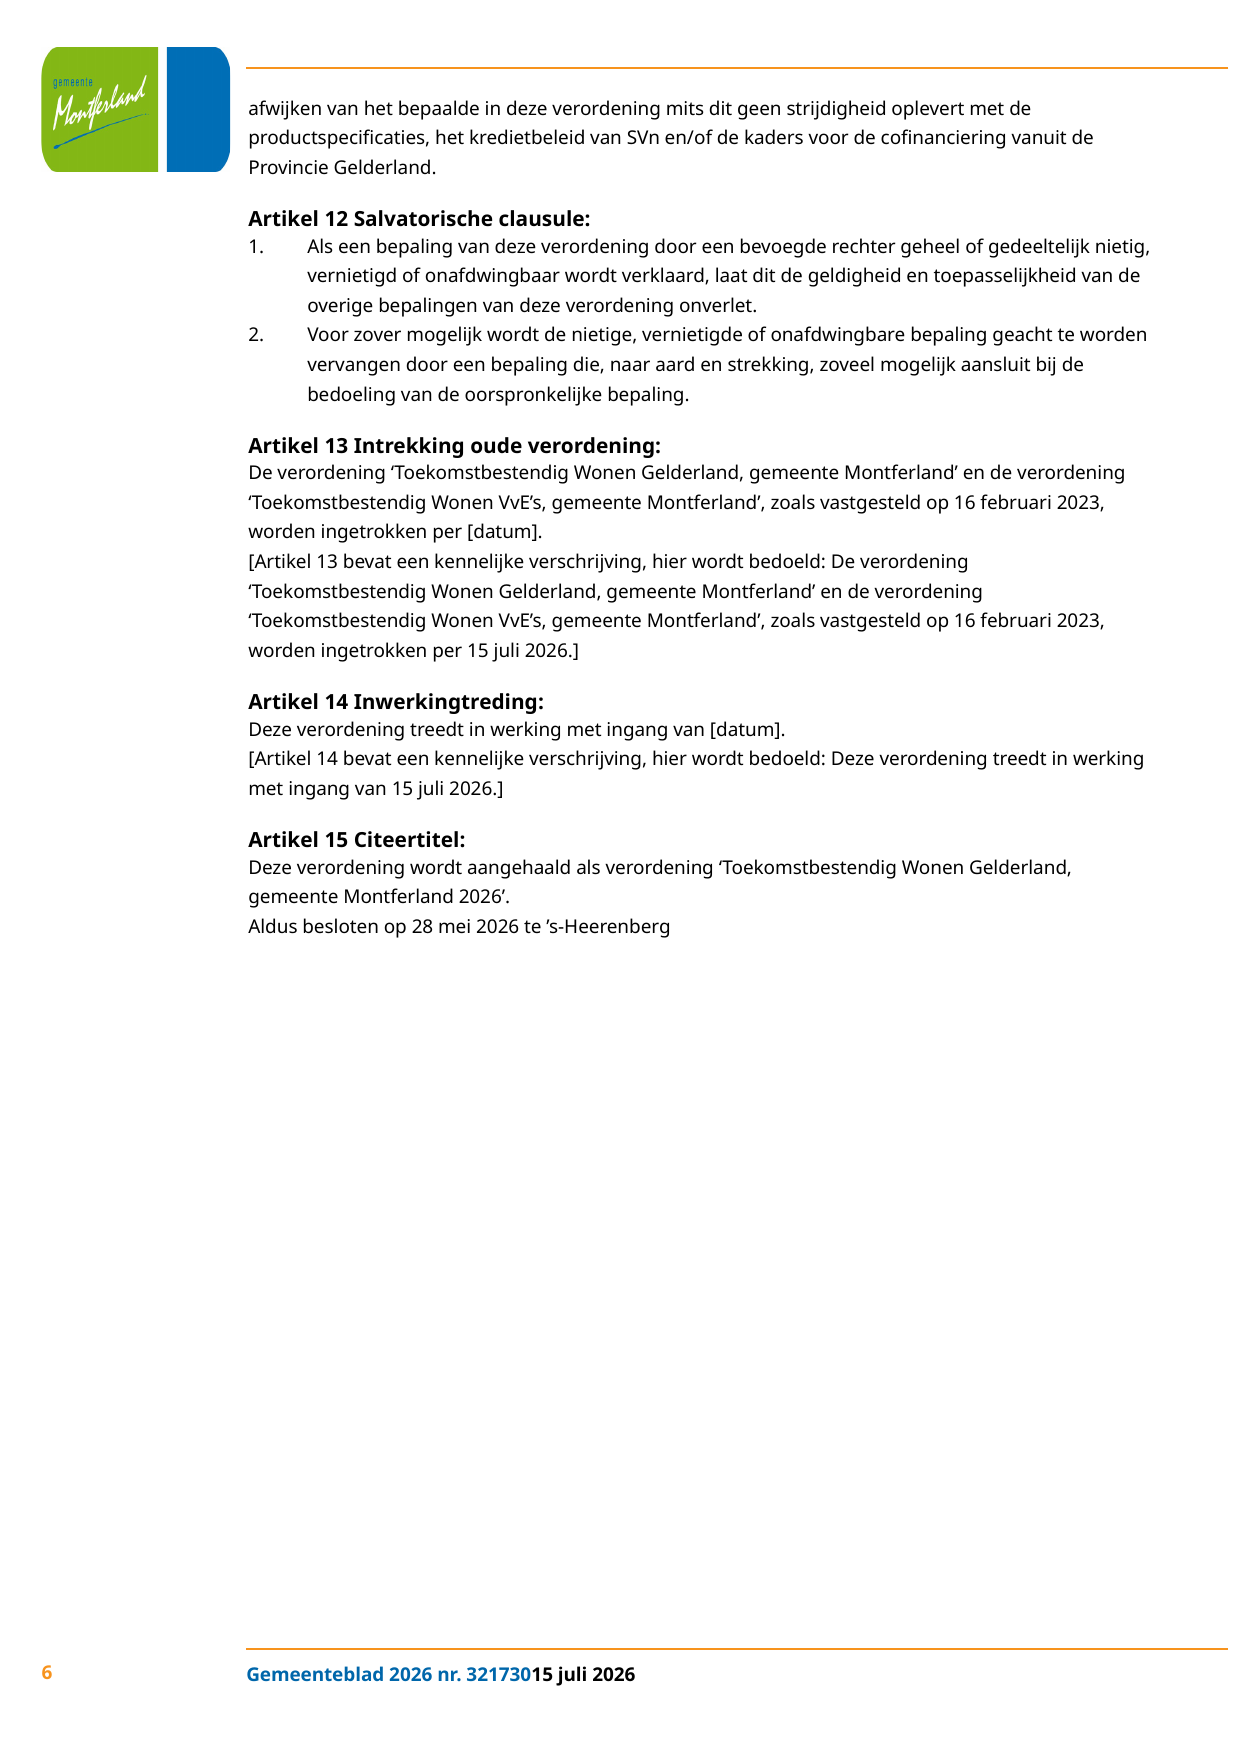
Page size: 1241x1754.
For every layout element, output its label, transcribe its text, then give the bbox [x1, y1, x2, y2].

text Artikel 12 Salvatorische clausule: [248, 204, 1152, 233]
text De verordening ‘Toekomstbestendig Wonen Gelderland, gemeente Montferland’ en de verordening ‘Toekomstbestendig Wonen VvE’s, gemeente Montferland’, zoals vastgesteld op 16 februari 2023, worden ingetrokken per [datum]. [248, 459, 1152, 544]
text Artikel 13 Intrekking oude verordening: [248, 431, 1152, 459]
text Artikel 14 Inwerkingtreding: [248, 687, 1152, 716]
text [Artikel 14 bevat een kennelijke verschrijving, hier wordt bedoeld: Deze verordening treedt in werking met ingang van 15 juli 2026.] [248, 746, 1152, 801]
text Deze verordening treedt in werking met ingang van [datum]. [248, 716, 1152, 742]
text afwijken van het bepaalde in deze verordening mits dit geen strijdigheid oplevert met de productspecificaties, het kredietbeleid van SVn en/of de kaders voor de cofinanciering vanuit de Provincie Gelderland. [248, 95, 1152, 180]
text Artikel 15 Citeertitel: [248, 826, 1152, 854]
list Als een bepaling van deze verordening door een bevoegde rechter geheel of gedeeltelijk nietig, vernietigd of onafdwingbaar wordt verklaard, laat dit de geldigheid en toepasselijkheid van de overige bepalingen van deze verordening onverlet. [248, 233, 1152, 318]
text [Artikel 13 bevat een kennelijke verschrijving, hier wordt bedoeld: De verordening ‘Toekomstbestendig Wonen Gelderland, gemeente Montferland’ en de verordening ‘Toekomstbestendig Wonen VvE’s, gemeente Montferland’, zoals vastgesteld op 16 februari 2023, worden ingetrokken per 15 juli 2026.] [248, 548, 1152, 663]
list Voor zover mogelijk wordt de nietige, vernietigde of onafdwingbare bepaling geacht te worden vervangen door een bepaling die, naar aard en strekking, zoveel mogelijk aansluit bij de bedoeling van de oorspronkelijke bepaling. [248, 322, 1152, 406]
text Deze verordening wordt aangehaald als verordening ‘Toekomstbestendig Wonen Gelderland, gemeente Montferland 2026’. [248, 854, 1152, 909]
text Aldus besloten op 28 mei 2026 te ’s-Heerenberg [248, 913, 1152, 939]
picture [41, 47, 231, 172]
